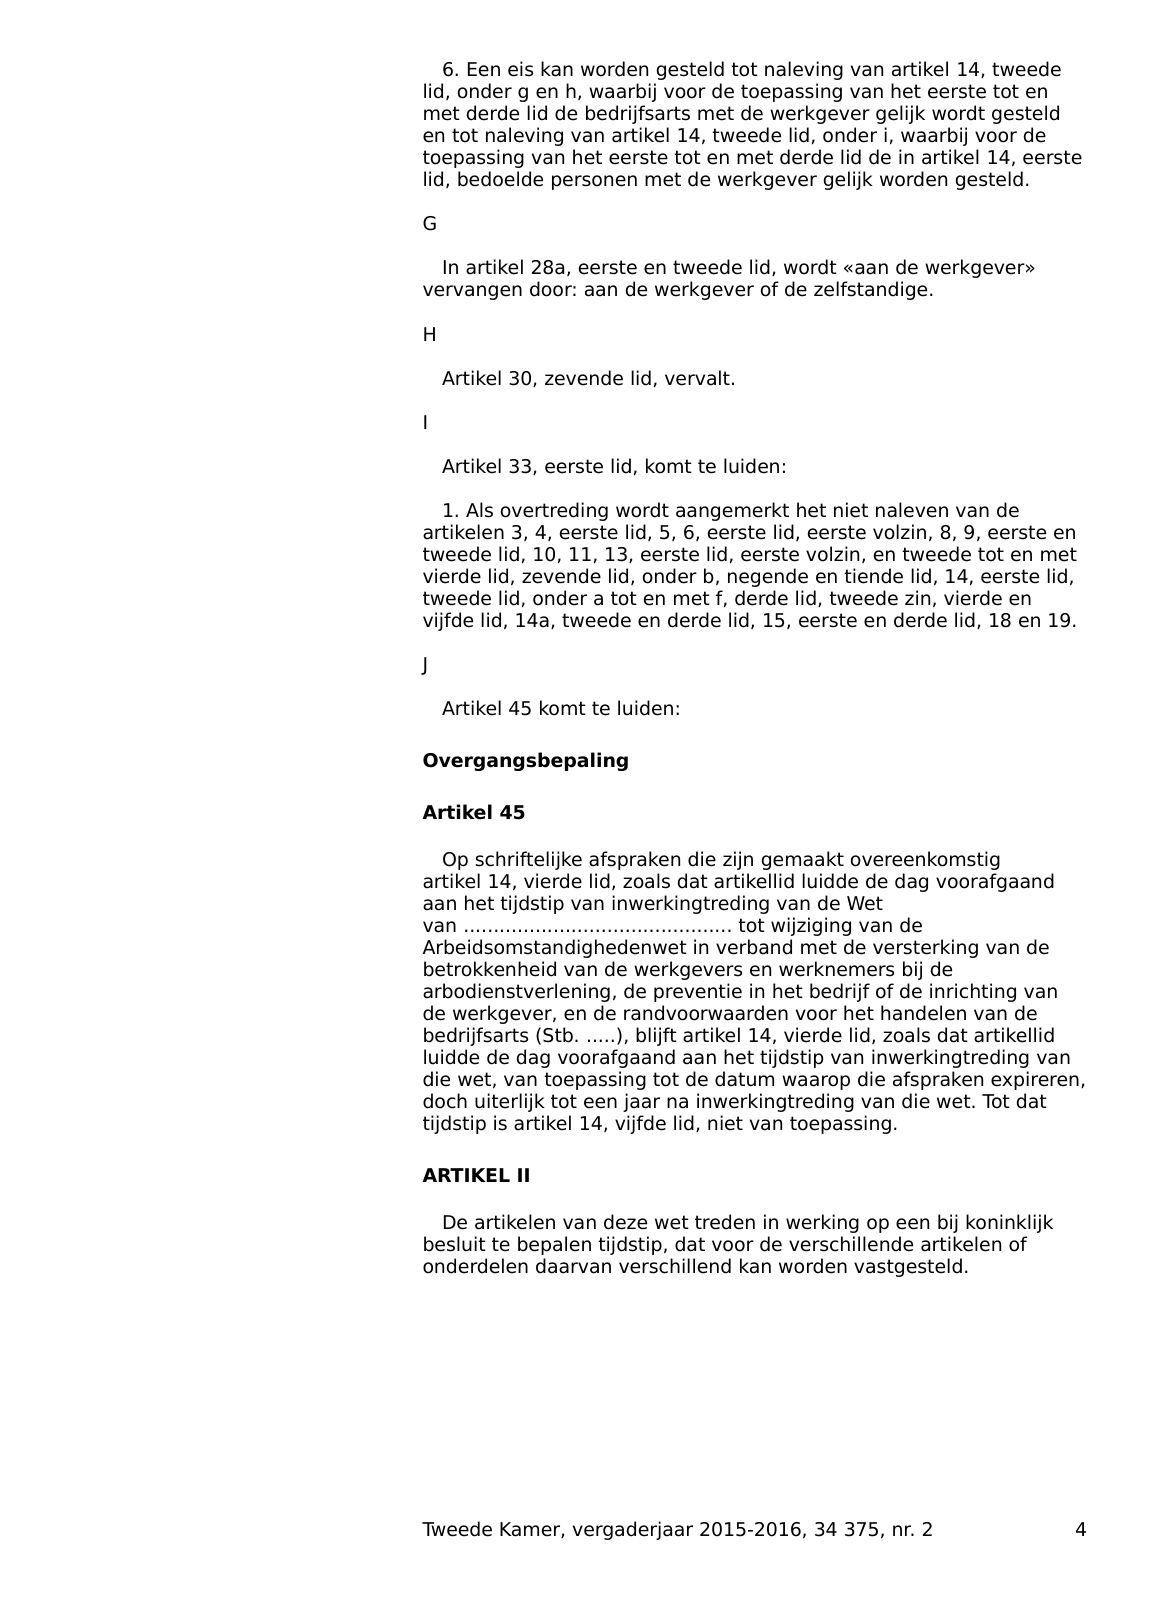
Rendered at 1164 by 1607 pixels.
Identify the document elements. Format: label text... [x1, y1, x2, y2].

text I [422, 412, 1087, 434]
subtitle Artikel 45 [422, 802, 1087, 824]
text H [422, 323, 1087, 345]
text G [422, 213, 1087, 235]
text 6. Een eis kan worden gesteld tot naleving van artikel 14, tweede lid, onder g en h, waarbij voor de toepassing van het eerste tot en met derde lid de bedrijfsarts met de werkgever gelijk wordt gesteld en tot naleving van artikel 14, tweede lid, onder i, waarbij voor de toepassing van het eerste tot en met derde lid de in artikel 14, eerste lid, bedoelde personen met de werkgever gelijk worden gesteld. [422, 59, 1087, 191]
text De artikelen van deze wet treden in werking op een bij koninklijk besluit te bepalen tijdstip, dat voor de verschillende artikelen of onderdelen daarvan verschillend kan worden vastgesteld. [422, 1212, 1087, 1278]
text Op schriftelijke afspraken die zijn gemaakt overeenkomstig artikel 14, vierde lid, zoals dat artikellid luidde de dag voorafgaand aan het tijdstip van inwerkingtreding van de Wet van ............................................. tot wijziging van de Arbeidsomstandighedenwet in verband met de versterking van de betrokkenheid van de werkgevers en werknemers bij de arbodienstverlening, de preventie in het bedrijf of de inrichting van de werkgever, en de randvoorwaarden voor het handelen van de bedrijfsarts (Stb. .....), blijft artikel 14, vierde lid, zoals dat artikellid luidde de dag voorafgaand aan het tijdstip van inwerkingtreding van die wet, van toepassing tot de datum waarop die afspraken expireren, doch uiterlijk tot een jaar na inwerkingtreding van die wet. Tot dat tijdstip is artikel 14, vijfde lid, niet van toepassing. [422, 849, 1087, 1135]
text 1. Als overtreding wordt aangemerkt het niet naleven van de artikelen 3, 4, eerste lid, 5, 6, eerste lid, eerste volzin, 8, 9, eerste en tweede lid, 10, 11, 13, eerste lid, eerste volzin, en tweede tot en met vierde lid, zevende lid, onder b, negende en tiende lid, 14, eerste lid, tweede lid, onder a tot en met f, derde lid, tweede zin, vierde en vijfde lid, 14a, tweede en derde lid, 15, eerste en derde lid, 18 en 19. [422, 500, 1087, 632]
text Artikel 30, zevende lid, vervalt. [422, 368, 1087, 389]
text Artikel 33, eerste lid, komt te luiden: [422, 456, 1087, 478]
subtitle ARTIKEL II [422, 1165, 1087, 1187]
subtitle Overgangsbepaling [422, 750, 1087, 772]
text J [422, 654, 1087, 676]
text In artikel 28a, eerste en tweede lid, wordt «aan de werkgever» vervangen door: aan de werkgever of de zelfstandige. [422, 257, 1087, 301]
text Artikel 45 komt te luiden: [422, 698, 1087, 720]
